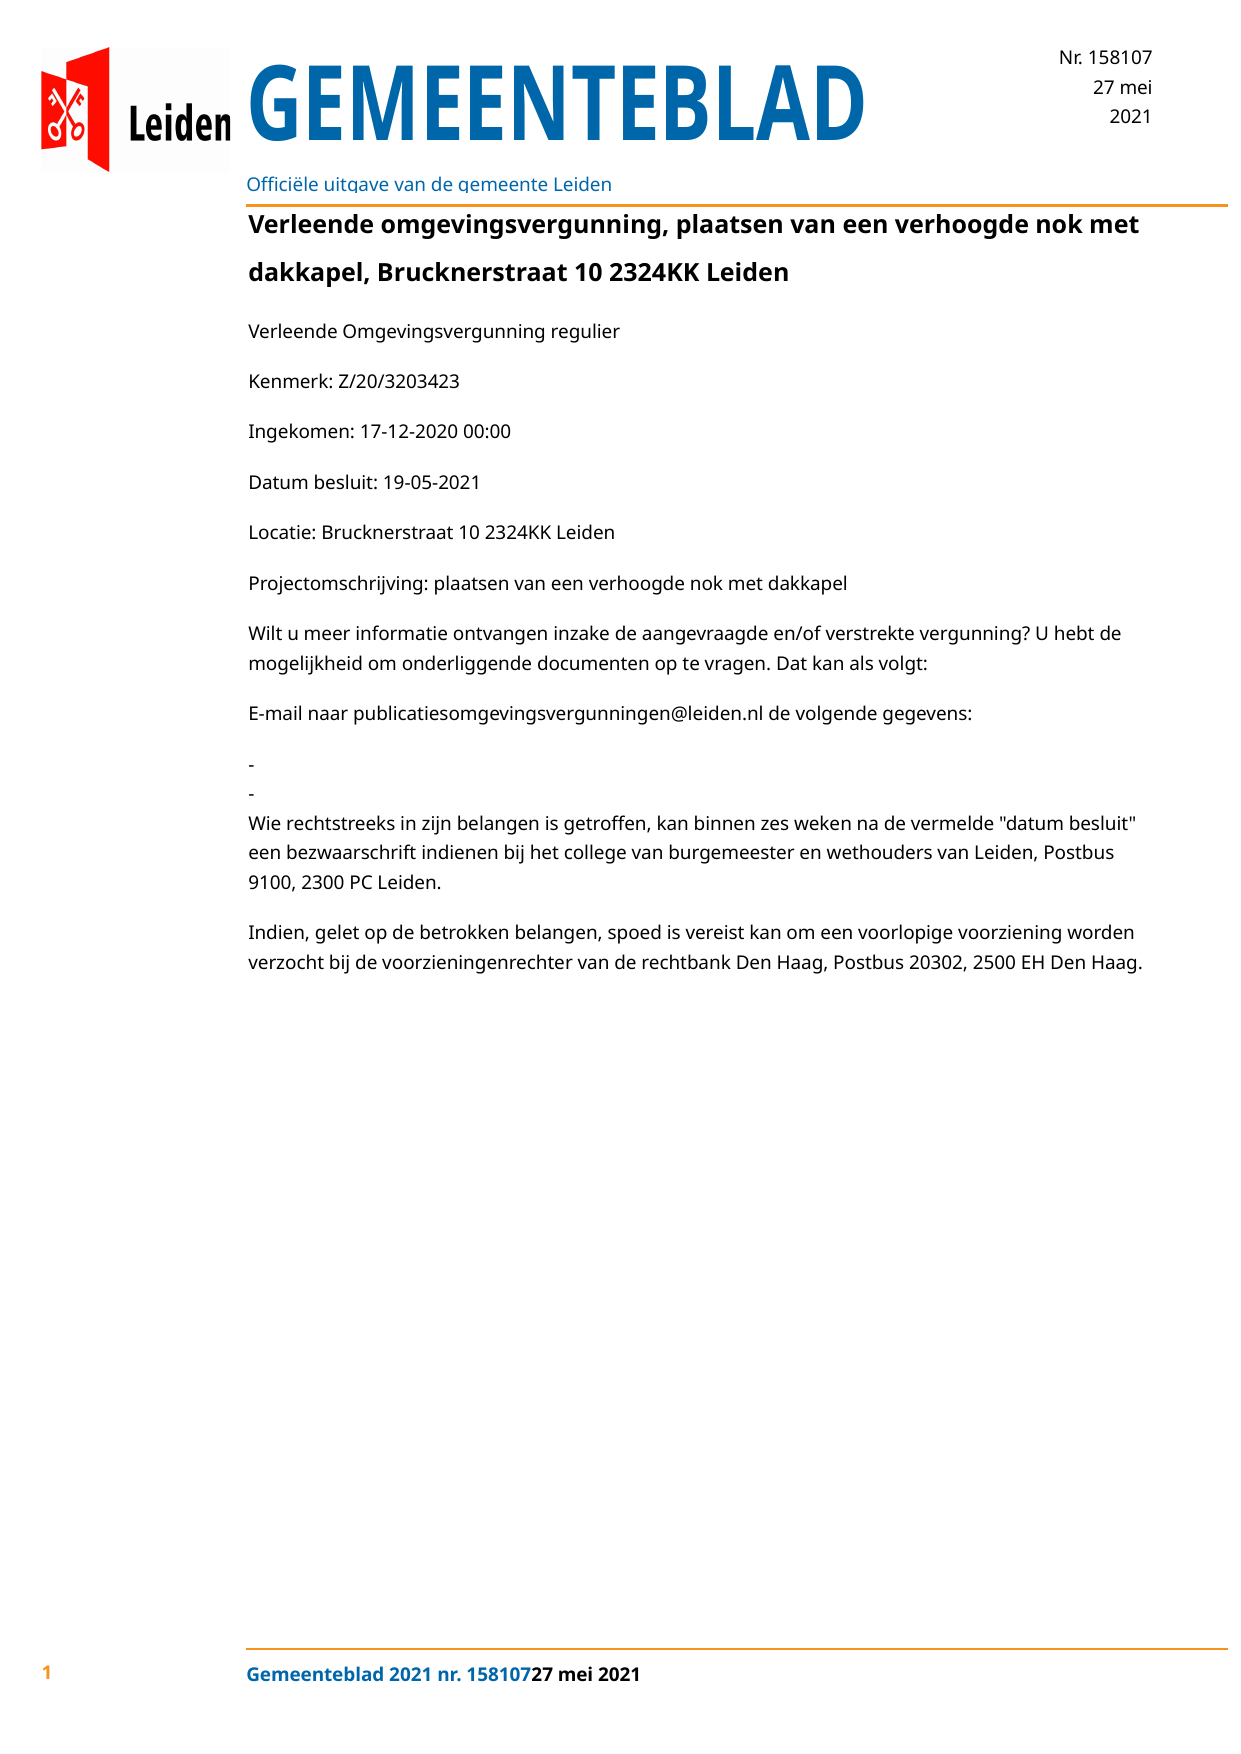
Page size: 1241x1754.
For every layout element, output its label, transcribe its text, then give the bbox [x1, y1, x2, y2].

text Wie rechtstreeks in zijn belangen is getroffen, kan binnen zes weken na de vermelde "datum besluit" een bezwaarschrift indienen bij het college van burgemeester en wethouders van Leiden, Postbus 9100, 2300 PC Leiden. [248, 810, 1152, 895]
text Wilt u meer informatie ontvangen inzake de aangevraagde en/of verstrekte vergunning? U hebt de mogelijkheid om onderliggende documenten op te vragen. Dat kan als volgt: [248, 620, 1152, 676]
text Kenmerk: Z/20/3203423 [248, 368, 1152, 394]
text E-mail naar publicatiesomgevingsvergunningen@leiden.nl de volgende gegevens: [248, 700, 1152, 726]
text Ingekomen: 17-12-2020 00:00 [248, 419, 1152, 444]
text Verleende Omgevingsvergunning regulier [248, 318, 1152, 344]
text Datum besluit: 19-05-2021 [248, 469, 1152, 495]
text Locatie: Brucknerstraat 10 2324KK Leiden [248, 519, 1152, 545]
text Verleende omgevingsvergunning, plaatsen van een verhoogde nok met dakkapel, Brucknerstraat 10 2324KK Leiden [248, 207, 1152, 288]
text Projectomschrijving: plaatsen van een verhoogde nok met dakkapel [248, 570, 1152, 596]
text Indien, gelet op de betrokken belangen, spoed is vereist kan om een voorlopige voorziening worden verzocht bij de voorzieningenrechter van de rechtbank Den Haag, Postbus 20302, 2500 EH Den Haag. [248, 919, 1152, 975]
picture [41, 47, 231, 172]
